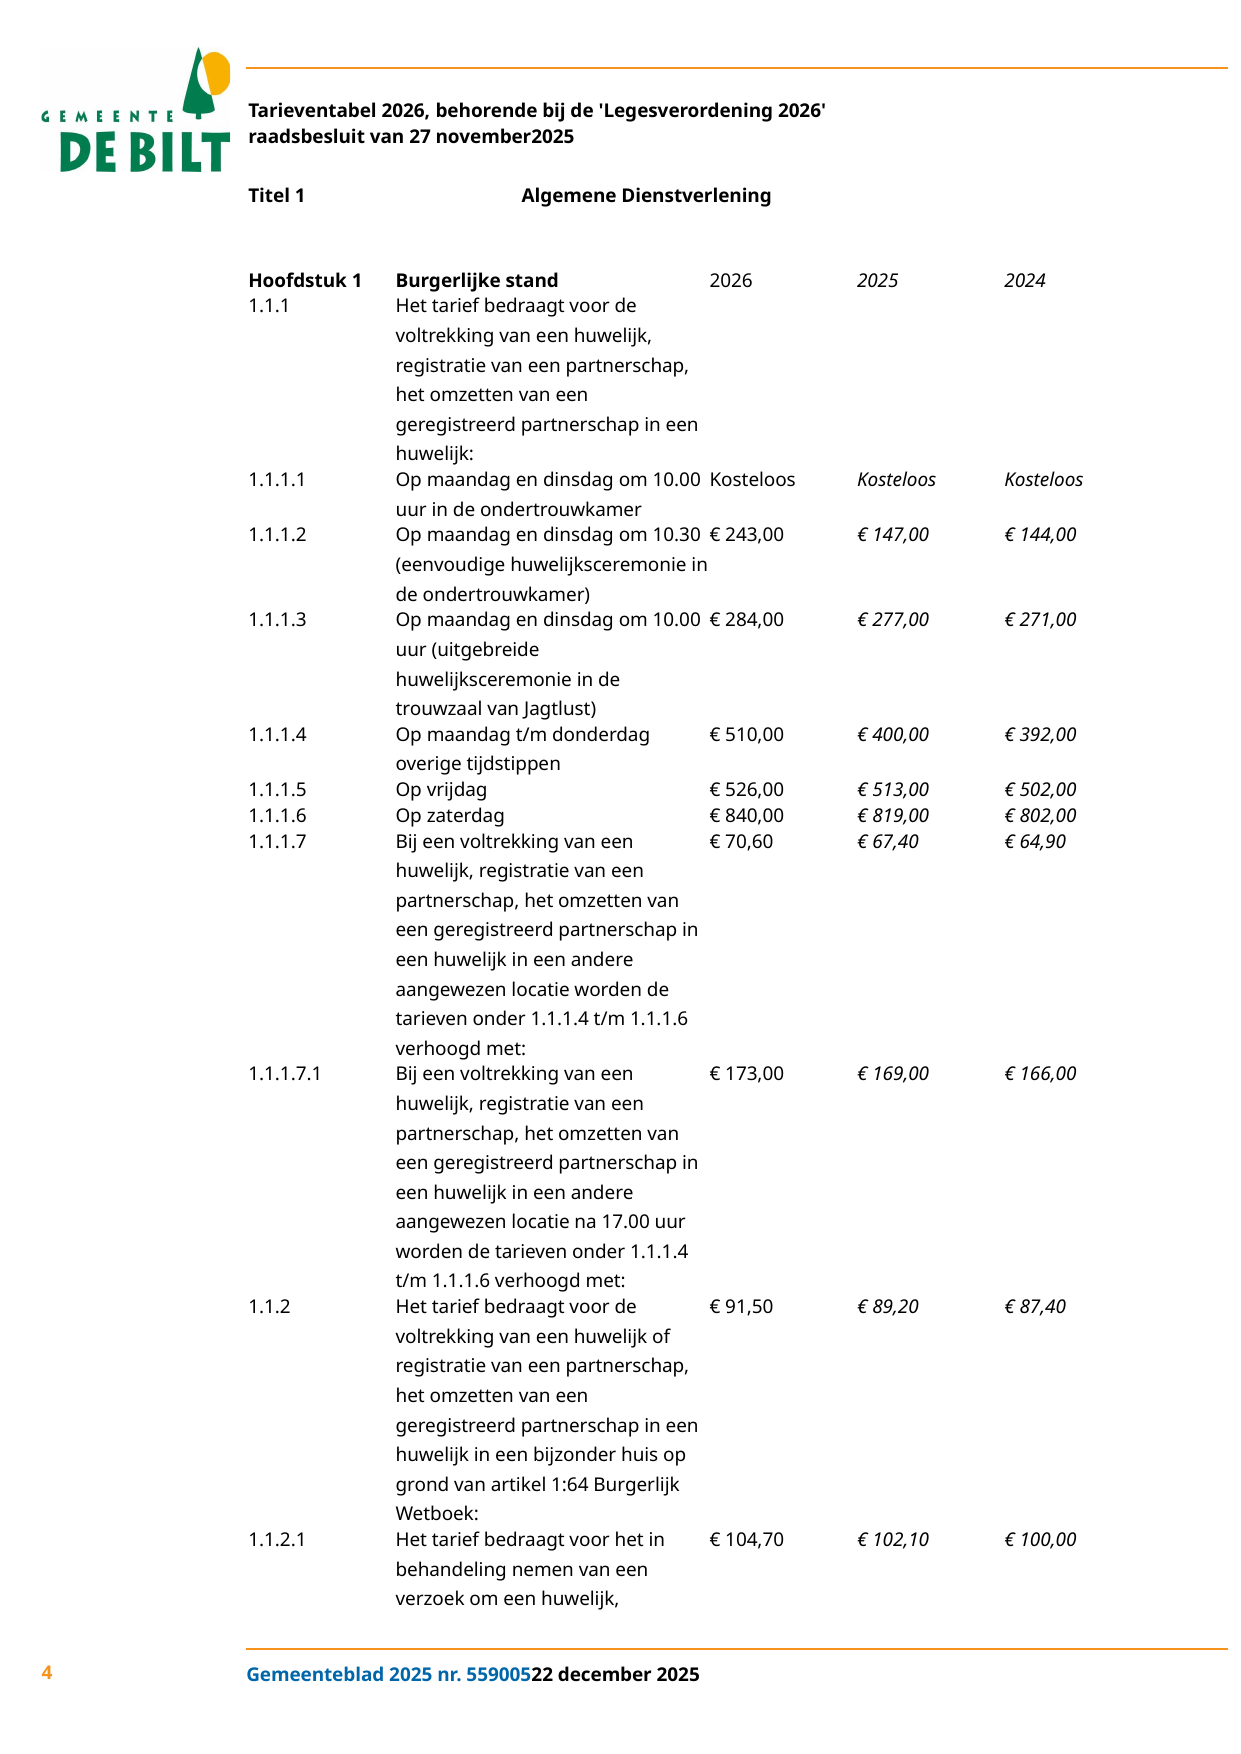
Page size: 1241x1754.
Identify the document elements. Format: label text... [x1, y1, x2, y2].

table_cell € 819,00 [857, 802, 1004, 828]
table_cell Het tarief bedraagt voor het in behandeling nemen van een verzoek om een huwelijk, [395, 1526, 709, 1611]
table_cell € 147,00 [857, 522, 1004, 607]
table_cell € 502,00 [1004, 776, 1152, 802]
table_cell [709, 293, 857, 466]
table_cell 1.1.1.7.1 [248, 1061, 395, 1293]
table_cell Op vrijdag [395, 776, 709, 802]
table_cell Op zaterdag [395, 802, 709, 828]
table_cell 1.1.1.2 [248, 522, 395, 607]
table_cell € 526,00 [709, 776, 857, 802]
table_cell 1.1.1.4 [248, 721, 395, 776]
table_header 2026 [709, 267, 857, 293]
table_header Hoofdstuk 1 [248, 267, 395, 293]
table_cell [521, 208, 1152, 234]
table_cell 1.1.1.5 [248, 776, 395, 802]
table_cell € 392,00 [1004, 721, 1152, 776]
table_cell [857, 293, 1004, 466]
table_cell 1.1.1.1 [248, 466, 395, 522]
table_cell Het tarief bedraagt voor de voltrekking van een huwelijk, registratie van een partnerschap, het omzetten van een geregistreerd partnerschap in een huwelijk: [395, 293, 709, 466]
table_cell € 166,00 [1004, 1061, 1152, 1293]
table_cell € 840,00 [709, 802, 857, 828]
table_cell € 67,40 [857, 828, 1004, 1061]
table_cell 1.1.1.3 [248, 607, 395, 721]
table_cell € 100,00 [1004, 1526, 1152, 1611]
table_cell [248, 208, 521, 234]
table_header Titel 1 [248, 183, 521, 208]
text Tarieventabel 2026, behorende bij de 'Legesverordening 2026' [248, 95, 1152, 123]
table_cell € 400,00 [857, 721, 1004, 776]
table_cell € 284,00 [709, 607, 857, 721]
table_header 2024 [1004, 267, 1152, 293]
table_cell € 169,00 [857, 1061, 1004, 1293]
table_cell 1.1.1 [248, 293, 395, 466]
table_cell [1004, 293, 1152, 466]
table_cell € 271,00 [1004, 607, 1152, 721]
table_cell € 243,00 [709, 522, 857, 607]
table_cell 1.1.2 [248, 1294, 395, 1526]
table_cell € 87,40 [1004, 1294, 1152, 1526]
table_cell 1.1.1.6 [248, 802, 395, 828]
table_cell Op maandag en dinsdag om 10.00 uur in de ondertrouwkamer [395, 466, 709, 522]
table_cell € 104,70 [709, 1526, 857, 1611]
table_cell € 70,60 [709, 828, 857, 1061]
picture [41, 47, 231, 172]
table_cell Het tarief bedraagt voor de voltrekking van een huwelijk of registratie van een partnerschap, het omzetten van een geregistreerd partnerschap in een huwelijk in een bijzonder huis op grond van artikel 1:64 Burgerlijk Wetboek: [395, 1294, 709, 1526]
table_cell Op maandag en dinsdag om 10.00 uur (uitgebreide huwelijksceremonie in de trouwzaal van Jagtlust) [395, 607, 709, 721]
text raadsbesluit van 27 november2025 [248, 123, 1152, 149]
table_cell Op maandag t/m donderdag overige tijdstippen [395, 721, 709, 776]
table_cell Kosteloos [857, 466, 1004, 522]
table_header Burgerlijke stand [395, 267, 709, 293]
table_cell 1.1.1.7 [248, 828, 395, 1061]
table_cell € 102,10 [857, 1526, 1004, 1611]
table_cell € 513,00 [857, 776, 1004, 802]
table_header Algemene Dienstverlening [521, 183, 1152, 208]
table_cell Op maandag en dinsdag om 10.30 (eenvoudige huwelijksceremonie in de ondertrouwkamer) [395, 522, 709, 607]
table_cell € 89,20 [857, 1294, 1004, 1526]
table_cell € 144,00 [1004, 522, 1152, 607]
table_cell Kosteloos [709, 466, 857, 522]
table_cell € 91,50 [709, 1294, 857, 1526]
table_cell € 64,90 [1004, 828, 1152, 1061]
table_cell Kosteloos [1004, 466, 1152, 522]
table_cell € 510,00 [709, 721, 857, 776]
table_cell € 173,00 [709, 1061, 857, 1293]
table_cell 1.1.2.1 [248, 1526, 395, 1611]
table_cell € 277,00 [857, 607, 1004, 721]
table_cell Bij een voltrekking van een huwelijk, registratie van een partnerschap, het omzetten van een geregistreerd partnerschap in een huwelijk in een andere aangewezen locatie na 17.00 uur worden de tarieven onder 1.1.1.4 t/m 1.1.1.6 verhoogd met: [395, 1061, 709, 1293]
table_cell € 802,00 [1004, 802, 1152, 828]
table_cell Bij een voltrekking van een huwelijk, registratie van een partnerschap, het omzetten van een geregistreerd partnerschap in een huwelijk in een andere aangewezen locatie worden de tarieven onder 1.1.1.4 t/m 1.1.1.6 verhoogd met: [395, 828, 709, 1061]
table_header 2025 [857, 267, 1004, 293]
